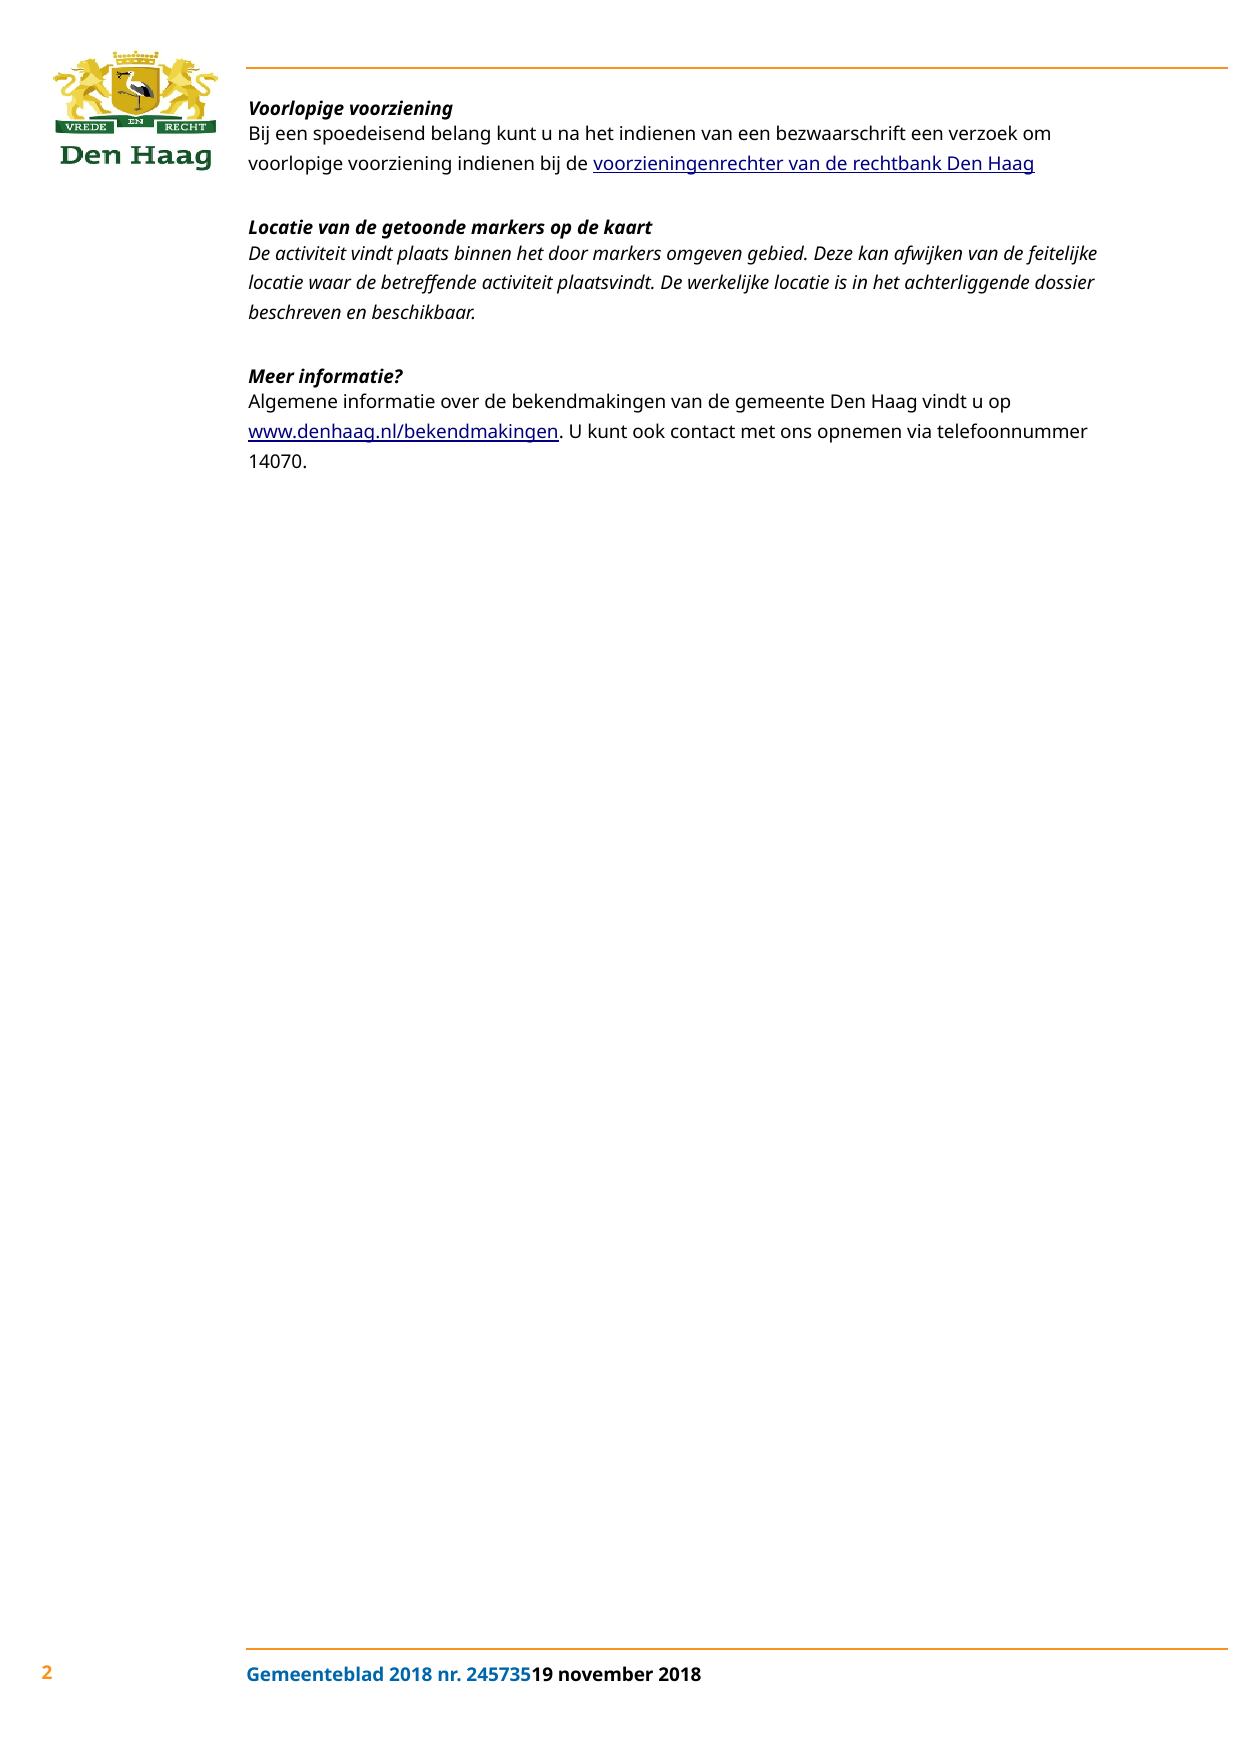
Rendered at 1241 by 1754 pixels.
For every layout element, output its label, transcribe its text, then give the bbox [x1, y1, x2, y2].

text Voorlopige voorziening [248, 95, 1152, 121]
text De activiteit vindt plaats binnen het door markers omgeven gebied. Deze kan afwijken van de feitelijke locatie waar de betreffende activiteit plaatsvindt. De werkelijke locatie is in het achterliggende dossier beschreven en beschikbaar. [248, 240, 1152, 325]
text Bij een spoedeisend belang kunt u na het indienen van een bezwaarschrift een verzoek om voorlopige voorziening indienen bij de voorzieningenrechter van de rechtbank Den Haag [248, 121, 1152, 176]
text Meer informatie? [248, 363, 1152, 389]
picture [41, 47, 231, 172]
text Algemene informatie over de bekendmakingen van de gemeente Den Haag vindt u op www.denhaag.nl/bekendmakingen. U kunt ook contact met ons opnemen via telefoonnummer 14070. [248, 389, 1152, 473]
text Locatie van de getoonde markers op de kaart [248, 214, 1152, 240]
